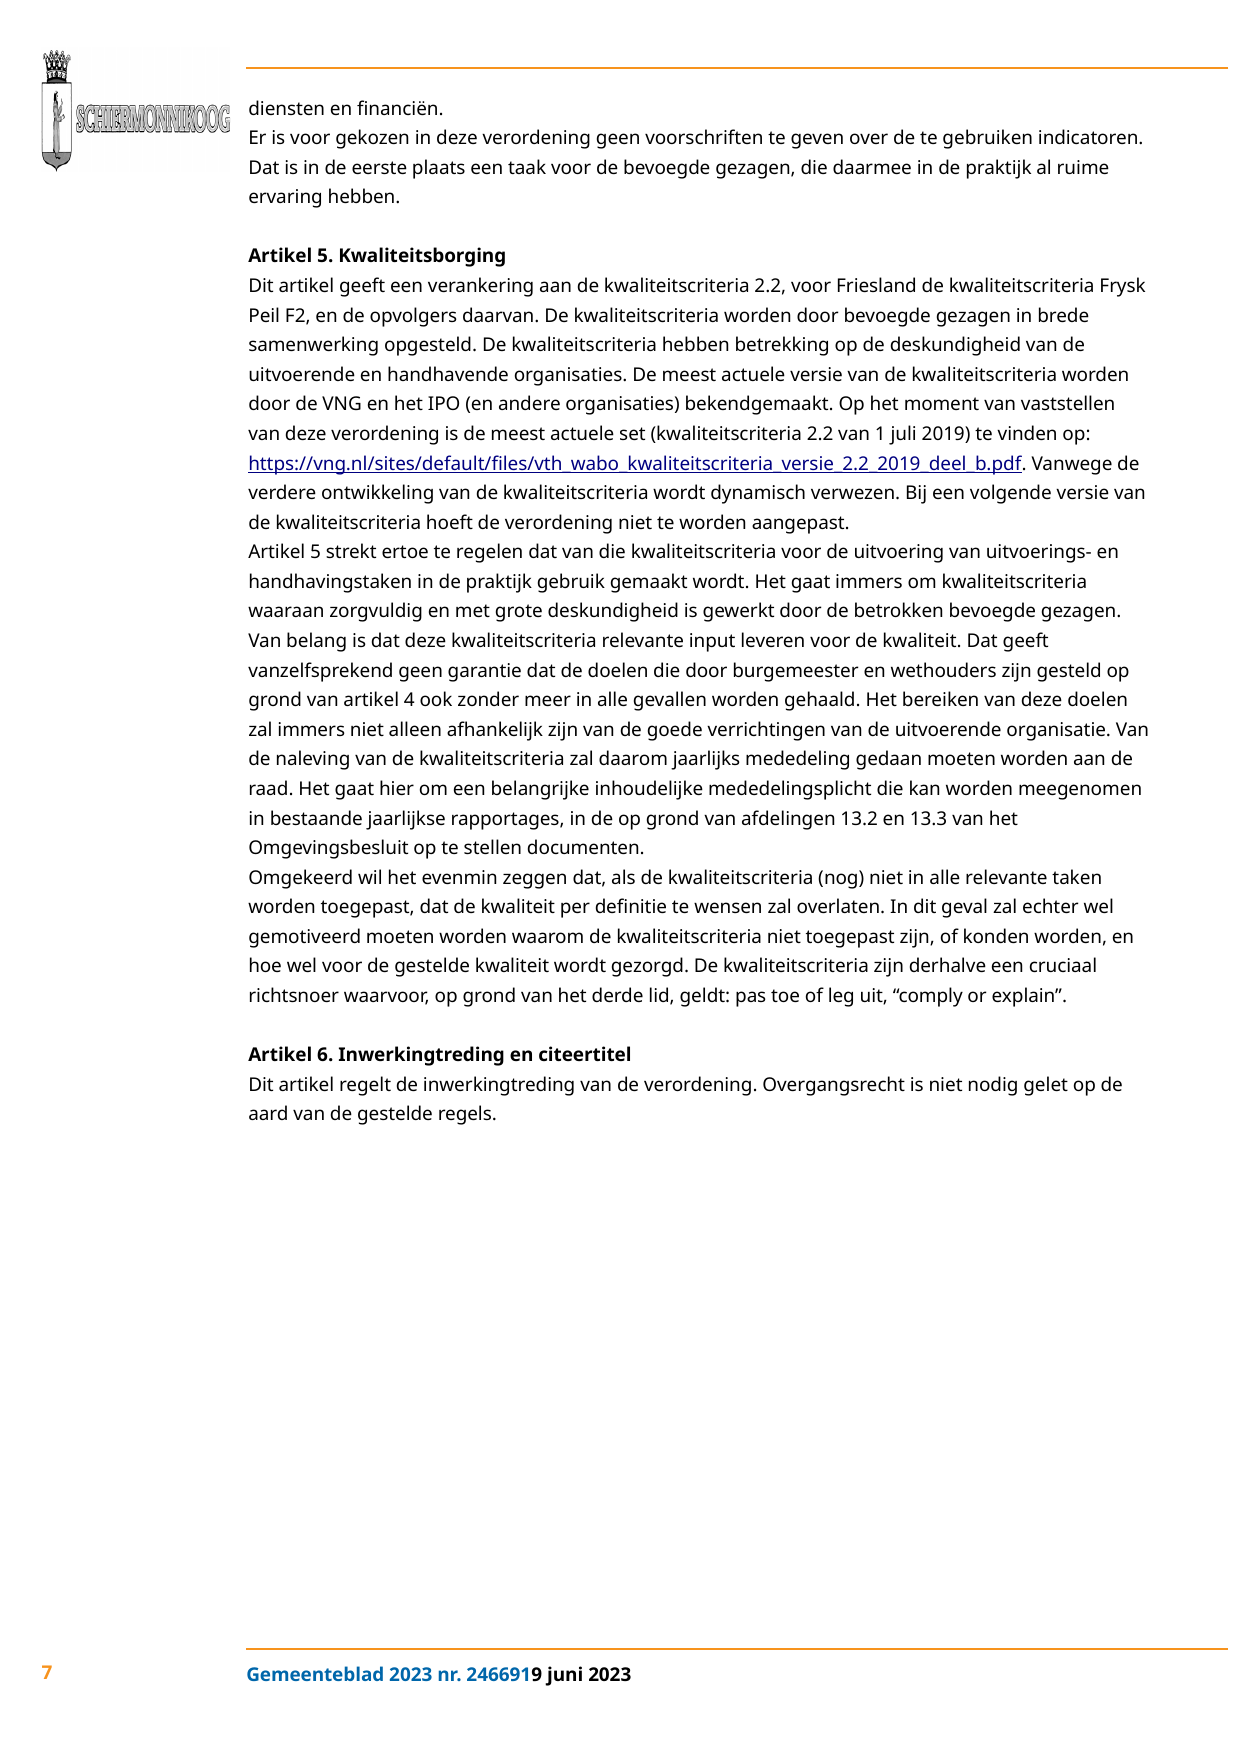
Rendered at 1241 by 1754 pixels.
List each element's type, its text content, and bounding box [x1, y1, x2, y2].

text diensten en financiën. [248, 95, 1152, 121]
text Artikel 6. Inwerkingtreding en citeertitel [248, 1041, 1152, 1067]
picture [41, 47, 231, 172]
text Artikel 5. Kwaliteitsborging [248, 243, 1152, 268]
text Dit artikel regelt de inwerkingtreding van de verordening. Overgangsrecht is niet nodig gelet op de aard van de gestelde regels. [248, 1071, 1152, 1126]
text Artikel 5 strekt ertoe te regelen dat van die kwaliteitscriteria voor de uitvoering van uitvoerings- en handhavingstaken in de praktijk gebruik gemaakt wordt. Het gaat immers om kwaliteitscriteria waaraan zorgvuldig en met grote deskundigheid is gewerkt door de betrokken bevoegde gezagen. Van belang is dat deze kwaliteitscriteria relevante input leveren voor de kwaliteit. Dat geeft vanzelfsprekend geen garantie dat de doelen die door burgemeester en wethouders zijn gesteld op grond van artikel 4 ook zonder meer in alle gevallen worden gehaald. Het bereiken van deze doelen zal immers niet alleen afhankelijk zijn van de goede verrichtingen van de uitvoerende organisatie. Van de naleving van de kwaliteitscriteria zal daarom jaarlijks mededeling gedaan moeten worden aan de raad. Het gaat hier om een belangrijke inhoudelijke mededelingsplicht die kan worden meegenomen in bestaande jaarlijkse rapportages, in de op grond van afdelingen 13.2 en 13.3 van het Omgevingsbesluit op te stellen documenten. [248, 538, 1152, 860]
text Dit artikel geeft een verankering aan de kwaliteitscriteria 2.2, voor Friesland de kwaliteitscriteria Frysk Peil F2, en de opvolgers daarvan. De kwaliteitscriteria worden door bevoegde gezagen in brede samenwerking opgesteld. De kwaliteitscriteria hebben betrekking op de deskundigheid van de uitvoerende en handhavende organisaties. De meest actuele versie van de kwaliteitscriteria worden door de VNG en het IPO (en andere organisaties) bekendgemaakt. Op het moment van vaststellen van deze verordening is de meest actuele set (kwaliteitscriteria 2.2 van 1 juli 2019) te vinden op: https://vng.nl/sites/default/files/vth_wabo_kwaliteitscriteria_versie_2.2_2019_deel_b.pdf. Vanwege de verdere ontwikkeling van de kwaliteitscriteria wordt dynamisch verwezen. Bij een volgende versie van de kwaliteitscriteria hoeft de verordening niet te worden aangepast. [248, 272, 1152, 535]
text Er is voor gekozen in deze verordening geen voorschriften te geven over de te gebruiken indicatoren. Dat is in de eerste plaats een taak voor de bevoegde gezagen, die daarmee in de praktijk al ruime ervaring hebben. [248, 124, 1152, 209]
text Omgekeerd wil het evenmin zeggen dat, als de kwaliteitscriteria (nog) niet in alle relevante taken worden toegepast, dat de kwaliteit per definitie te wensen zal overlaten. In dit geval zal echter wel gemotiveerd moeten worden waarom de kwaliteitscriteria niet toegepast zijn, of konden worden, en hoe wel voor de gestelde kwaliteit wordt gezorgd. De kwaliteitscriteria zijn derhalve een cruciaal richtsnoer waarvoor, op grond van het derde lid, geldt: pas toe of leg uit, “comply or explain”. [248, 864, 1152, 1008]
